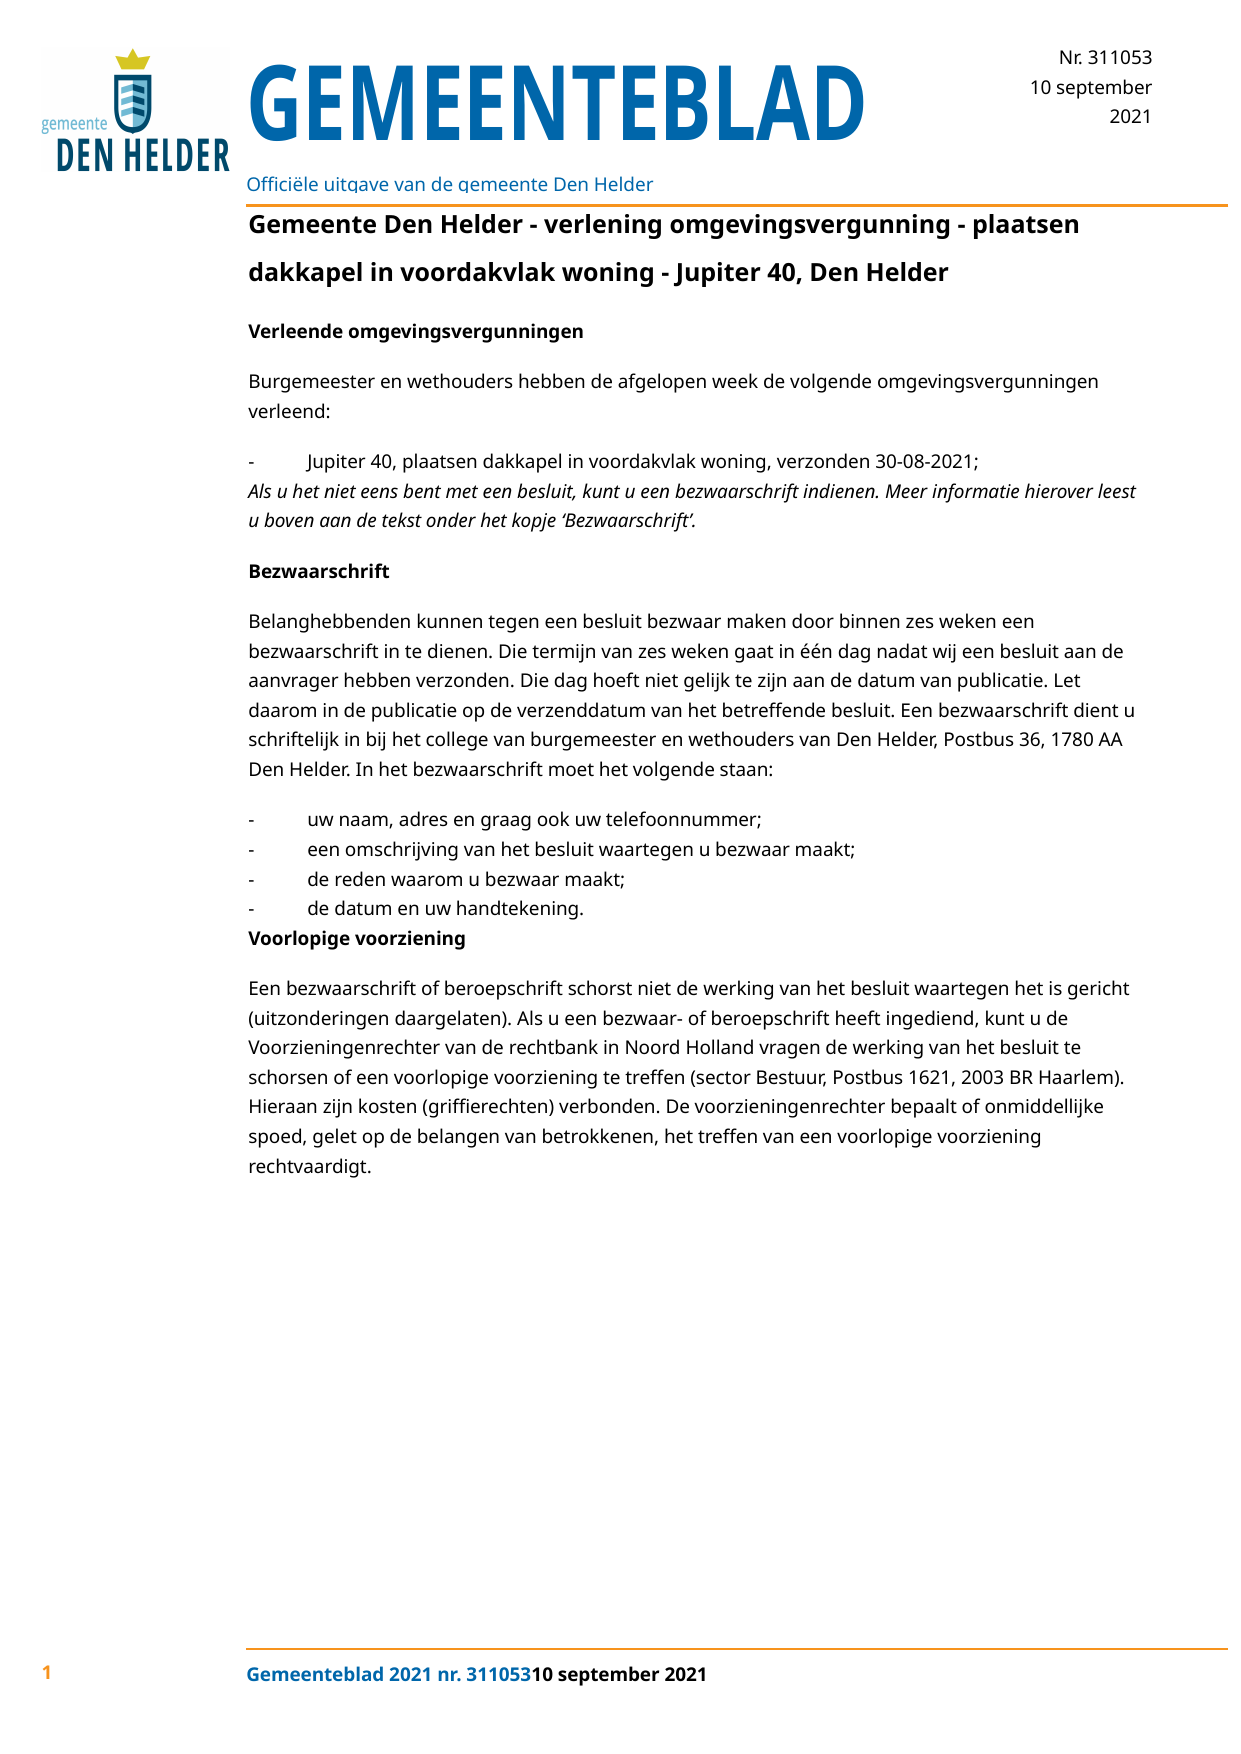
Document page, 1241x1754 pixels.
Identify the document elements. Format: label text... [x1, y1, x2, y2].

text Bezwaarschrift [248, 558, 1152, 584]
picture [220, 160, 224, 172]
list een omschrijving van het besluit waartegen u bezwaar maakt; [248, 836, 1152, 862]
text Een bezwaarschrift of beroepschrift schorst niet de werking van het besluit waartegen het is gericht (uitzonderingen daargelaten). Als u een bezwaar- of beroepschrift heeft ingediend, kunt u de Voorzieningenrechter van de rechtbank in Noord Holland vragen de werking van het besluit te schorsen of een voorlopige voorziening te treffen (sector Bestuur, Postbus 1621, 2003 BR Haarlem). Hieraan zijn kosten (griffierechten) verbonden. De voorzieningenrechter bepaalt of onmiddellijke spoed, gelet op de belangen van betrokkenen, het treffen van een voorlopige voorziening rechtvaardigt. [248, 975, 1152, 1179]
list uw naam, adres en graag ook uw telefoonnummer; [248, 807, 1152, 832]
list de reden waarom u bezwaar maakt; [248, 866, 1152, 892]
text Als u het niet eens bent met een besluit, kunt u een bezwaarschrift indienen. Meer informatie hierover leest u boven aan de tekst onder het kopje ‘Bezwaarschrift’. [248, 478, 1152, 533]
list Jupiter 40, plaatsen dakkapel in voordakvlak woning, verzonden 30-08-2021; [248, 448, 1152, 474]
picture [130, 157, 135, 172]
picture [63, 144, 68, 165]
text Burgemeester en wethouders hebben de afgelopen week de volgende omgevingsvergunningen verleend: [248, 368, 1152, 424]
text Verleende omgevingsvergunningen [248, 318, 1152, 344]
picture [182, 144, 187, 165]
picture [41, 47, 231, 172]
text Gemeente Den Helder - verlening omgevingsvergunning - plaatsen dakkapel in voordakvlak woning - Jupiter 40, Den Helder [248, 207, 1152, 288]
list de datum en uw handtekening. [248, 895, 1152, 921]
picture [100, 154, 106, 172]
text Voorlopige voorziening [248, 925, 1152, 951]
text Belanghebbenden kunnen tegen een besluit bezwaar maken door binnen zes weken een bezwaarschrift in te dienen. Die termijn van zes weken gaat in één dag nadat wij een besluit aan de aanvrager hebben verzonden. Die dag hoeft niet gelijk te zijn aan de datum van publicatie. Let daarom in de publicatie op de verzenddatum van het betreffende besluit. Een bezwaarschrift dient u schriftelijk in bij het college van burgemeester en wethouders van Den Helder, Postbus 36, 1780 AA Den Helder. In het bezwaarschrift moet het volgende staan: [248, 608, 1152, 782]
